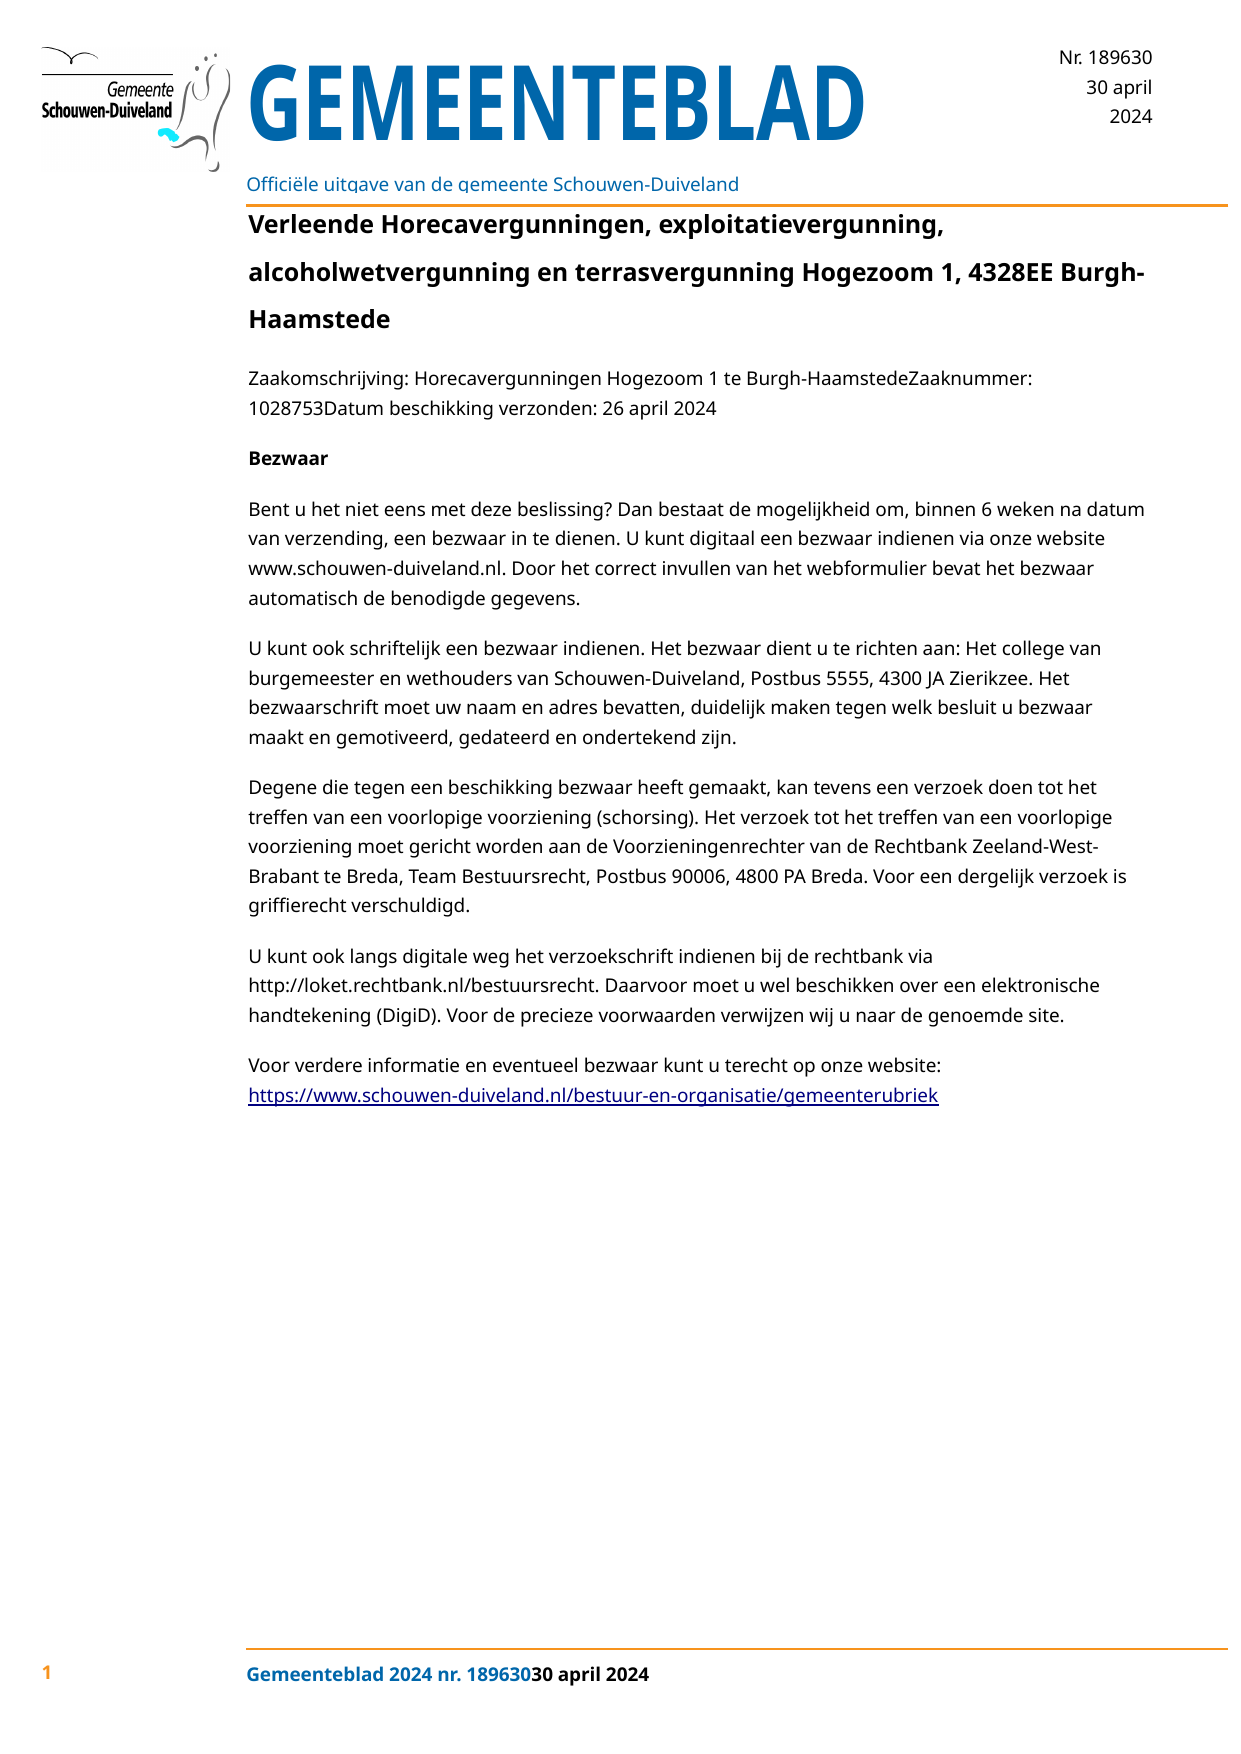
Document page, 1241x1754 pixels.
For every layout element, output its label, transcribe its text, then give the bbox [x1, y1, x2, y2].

text U kunt ook schriftelijk een bezwaar indienen. Het bezwaar dient u te richten aan: Het college van burgemeester en wethouders van Schouwen-Duiveland, Postbus 5555, 4300 JA Zierikzee. Het bezwaarschrift moet uw naam en adres bevatten, duidelijk maken tegen welk besluit u bezwaar maakt en gemotiveerd, gedateerd en ondertekend zijn. [248, 635, 1152, 749]
text Bent u het niet eens met deze beslissing? Dan bestaat de mogelijkheid om, binnen 6 weken na datum van verzending, een bezwaar in te dienen. U kunt digitaal een bezwaar indienen via onze website www.schouwen-duiveland.nl. Door het correct invullen van het webformulier bevat het bezwaar automatisch de benodigde gegevens. [248, 496, 1152, 610]
text U kunt ook langs digitale weg het verzoekschrift indienen bij de rechtbank via http://loket.rechtbank.nl/bestuursrecht. Daarvoor moet u wel beschikken over een elektronische handtekening (DigiD). Voor de precieze voorwaarden verwijzen wij u naar de genoemde site. [248, 943, 1152, 1028]
text Voor verdere informatie en eventueel bezwaar kunt u terecht op onze website: https://www.schouwen-duiveland.nl/bestuur-en-organisatie/gemeenterubriek [248, 1053, 1152, 1108]
picture [41, 47, 231, 172]
text Verleende Horecavergunningen, exploitatievergunning, alcoholwetvergunning en terrasvergunning Hogezoom 1, 4328EE Burgh-Haamstede [248, 207, 1152, 336]
text Bezwaar [248, 446, 1152, 471]
text Zaakomschrijving: Horecavergunningen Hogezoom 1 te Burgh-HaamstedeZaaknummer: 1028753Datum beschikking verzonden: 26 april 2024 [248, 366, 1152, 421]
text Degene die tegen een beschikking bezwaar heeft gemaakt, kan tevens een verzoek doen tot het treffen van een voorlopige voorziening (schorsing). Het verzoek tot het treffen van een voorlopige voorziening moet gericht worden aan de Voorzieningenrechter van de Rechtbank Zeeland-West-Brabant te Breda, Team Bestuursrecht, Postbus 90006, 4800 PA Breda. Voor een dergelijk verzoek is griffierecht verschuldigd. [248, 774, 1152, 918]
